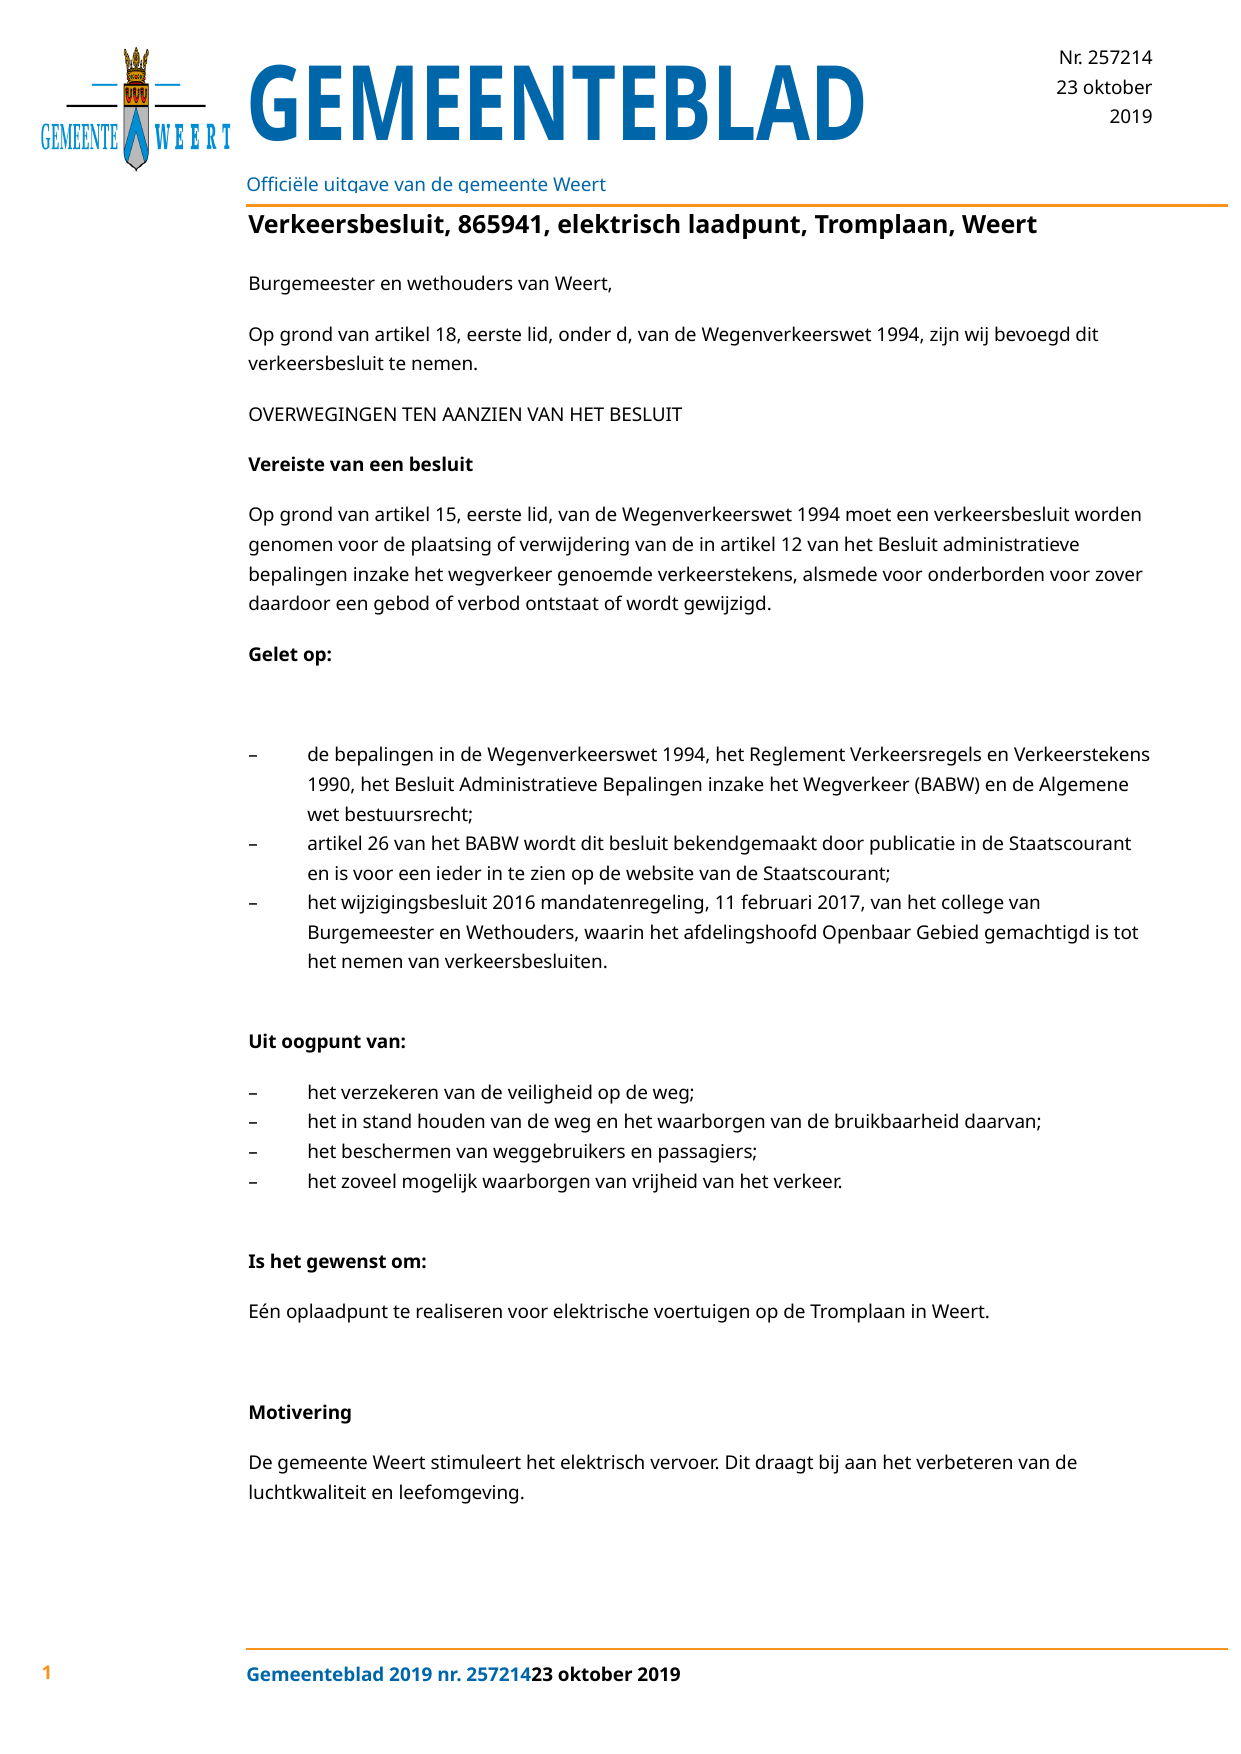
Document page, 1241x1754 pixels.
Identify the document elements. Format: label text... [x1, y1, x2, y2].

text OVERWEGINGEN TEN AANZIEN VAN HET BESLUIT [248, 401, 1152, 426]
text De gemeente Weert stimuleert het elektrisch vervoer. Dit draagt bij aan het verbeteren van de luchtkwaliteit en leefomgeving. [248, 1449, 1152, 1505]
text Is het gewenst om: [248, 1248, 1152, 1273]
text Motivering [248, 1399, 1152, 1425]
list de bepalingen in de Wegenverkeerswet 1994, het Reglement Verkeersregels en Verkeerstekens 1990, het Besluit Administratieve Bepalingen inzake het Wegverkeer (BABW) en de Algemene wet bestuursrecht; [248, 742, 1152, 826]
text Gelet op: [248, 641, 1152, 666]
text Burgemeester en wethouders van Weert, [248, 270, 1152, 296]
list artikel 26 van het BABW wordt dit besluit bekendgemaakt door publicatie in de Staatscourant en is voor een ieder in te zien op de website van de Staatscourant; [248, 830, 1152, 886]
text Op grond van artikel 15, eerste lid, van de Wegenverkeerswet 1994 moet een verkeersbesluit worden genomen voor de plaatsing of verwijdering van de in artikel 12 van het Besluit administratieve bepalingen inzake het wegverkeer genoemde verkeerstekens, alsmede voor onderborden voor zover daardoor een gebod of verbod ontstaat of wordt gewijzigd. [248, 502, 1152, 616]
list het wijzigingsbesluit 2016 mandatenregeling, 11 februari 2017, van het college van Burgemeester en Wethouders, waarin het afdelingshoofd Openbaar Gebied gemachtigd is tot het nemen van verkeersbesluiten. [248, 889, 1152, 974]
list het zoveel mogelijk waarborgen van vrijheid van het verkeer. [248, 1168, 1152, 1193]
text Verkeersbesluit, 865941, elektrisch laadpunt, Tromplaan, Weert [248, 207, 1152, 241]
text Vereiste van een besluit [248, 451, 1152, 477]
text Op grond van artikel 18, eerste lid, onder d, van de Wegenverkeerswet 1994, zijn wij bevoegd dit verkeersbesluit te nemen. [248, 321, 1152, 376]
text Uit oogpunt van: [248, 1029, 1152, 1054]
picture [41, 47, 231, 172]
list het beschermen van weggebruikers en passagiers; [248, 1138, 1152, 1164]
list het in stand houden van de weg en het waarborgen van de bruikbaarheid daarvan; [248, 1109, 1152, 1134]
text Eén oplaadpunt te realiseren voor elektrische voertuigen op de Tromplaan in Weert. [248, 1298, 1152, 1324]
list het verzekeren van de veiligheid op de weg; [248, 1079, 1152, 1105]
